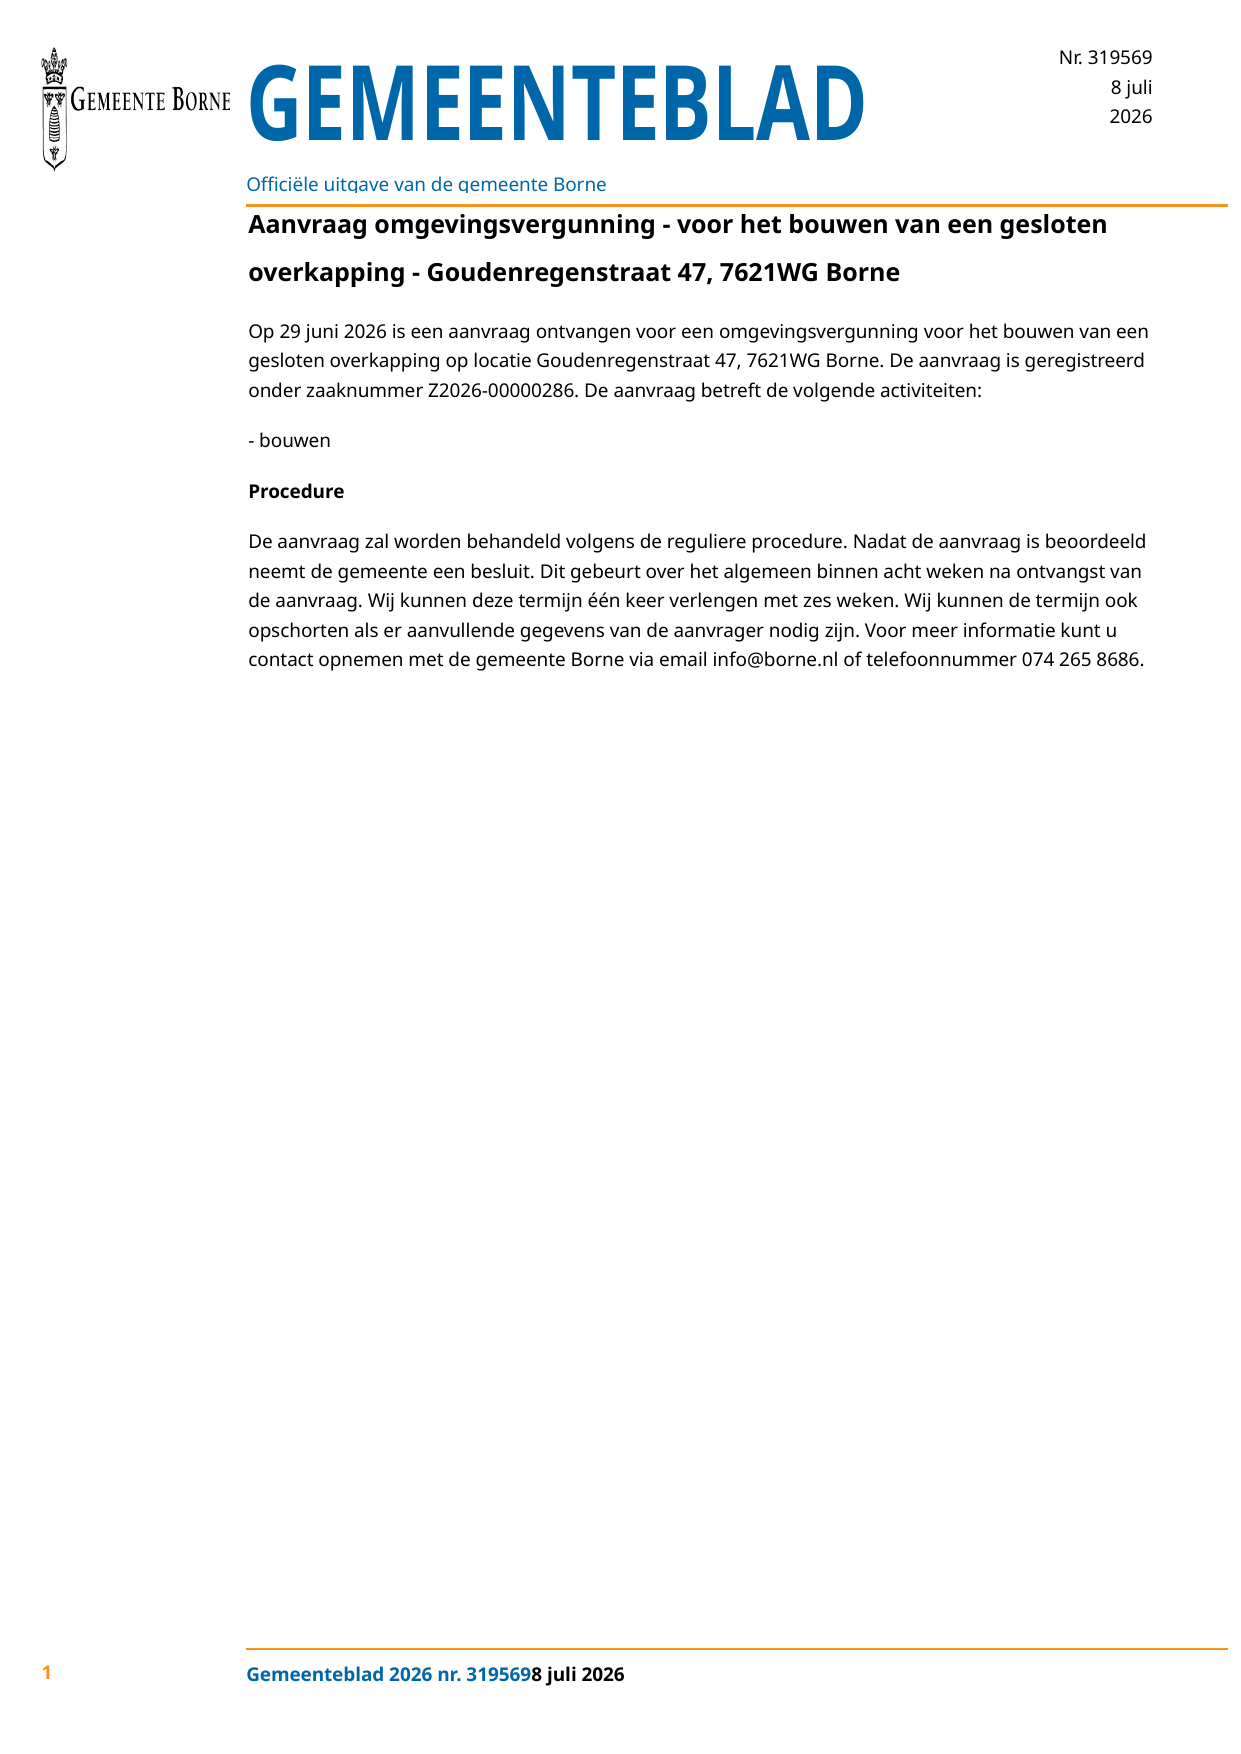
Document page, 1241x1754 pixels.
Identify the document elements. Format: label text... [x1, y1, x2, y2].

text Aanvraag omgevingsvergunning - voor het bouwen van een gesloten overkapping - Goudenregenstraat 47, 7621WG Borne [248, 207, 1152, 288]
picture [41, 47, 231, 172]
text De aanvraag zal worden behandeld volgens de reguliere procedure. Nadat de aanvraag is beoordeeld neemt de gemeente een besluit. Dit gebeurt over het algemeen binnen acht weken na ontvangst van de aanvraag. Wij kunnen deze termijn één keer verlengen met zes weken. Wij kunnen de termijn ook opschorten als er aanvullende gegevens van de aanvrager nodig zijn. Voor meer informatie kunt u contact opnemen met de gemeente Borne via email info@borne.nl of telefoonnummer 074 265 8686. [248, 528, 1152, 672]
text Procedure [248, 478, 1152, 504]
text Op 29 juni 2026 is een aanvraag ontvangen voor een omgevingsvergunning voor het bouwen van een gesloten overkapping op locatie Goudenregenstraat 47, 7621WG Borne. De aanvraag is geregistreerd onder zaaknummer Z2026-00000286. De aanvraag betreft de volgende activiteiten: [248, 318, 1152, 403]
text - bouwen [248, 427, 1152, 453]
